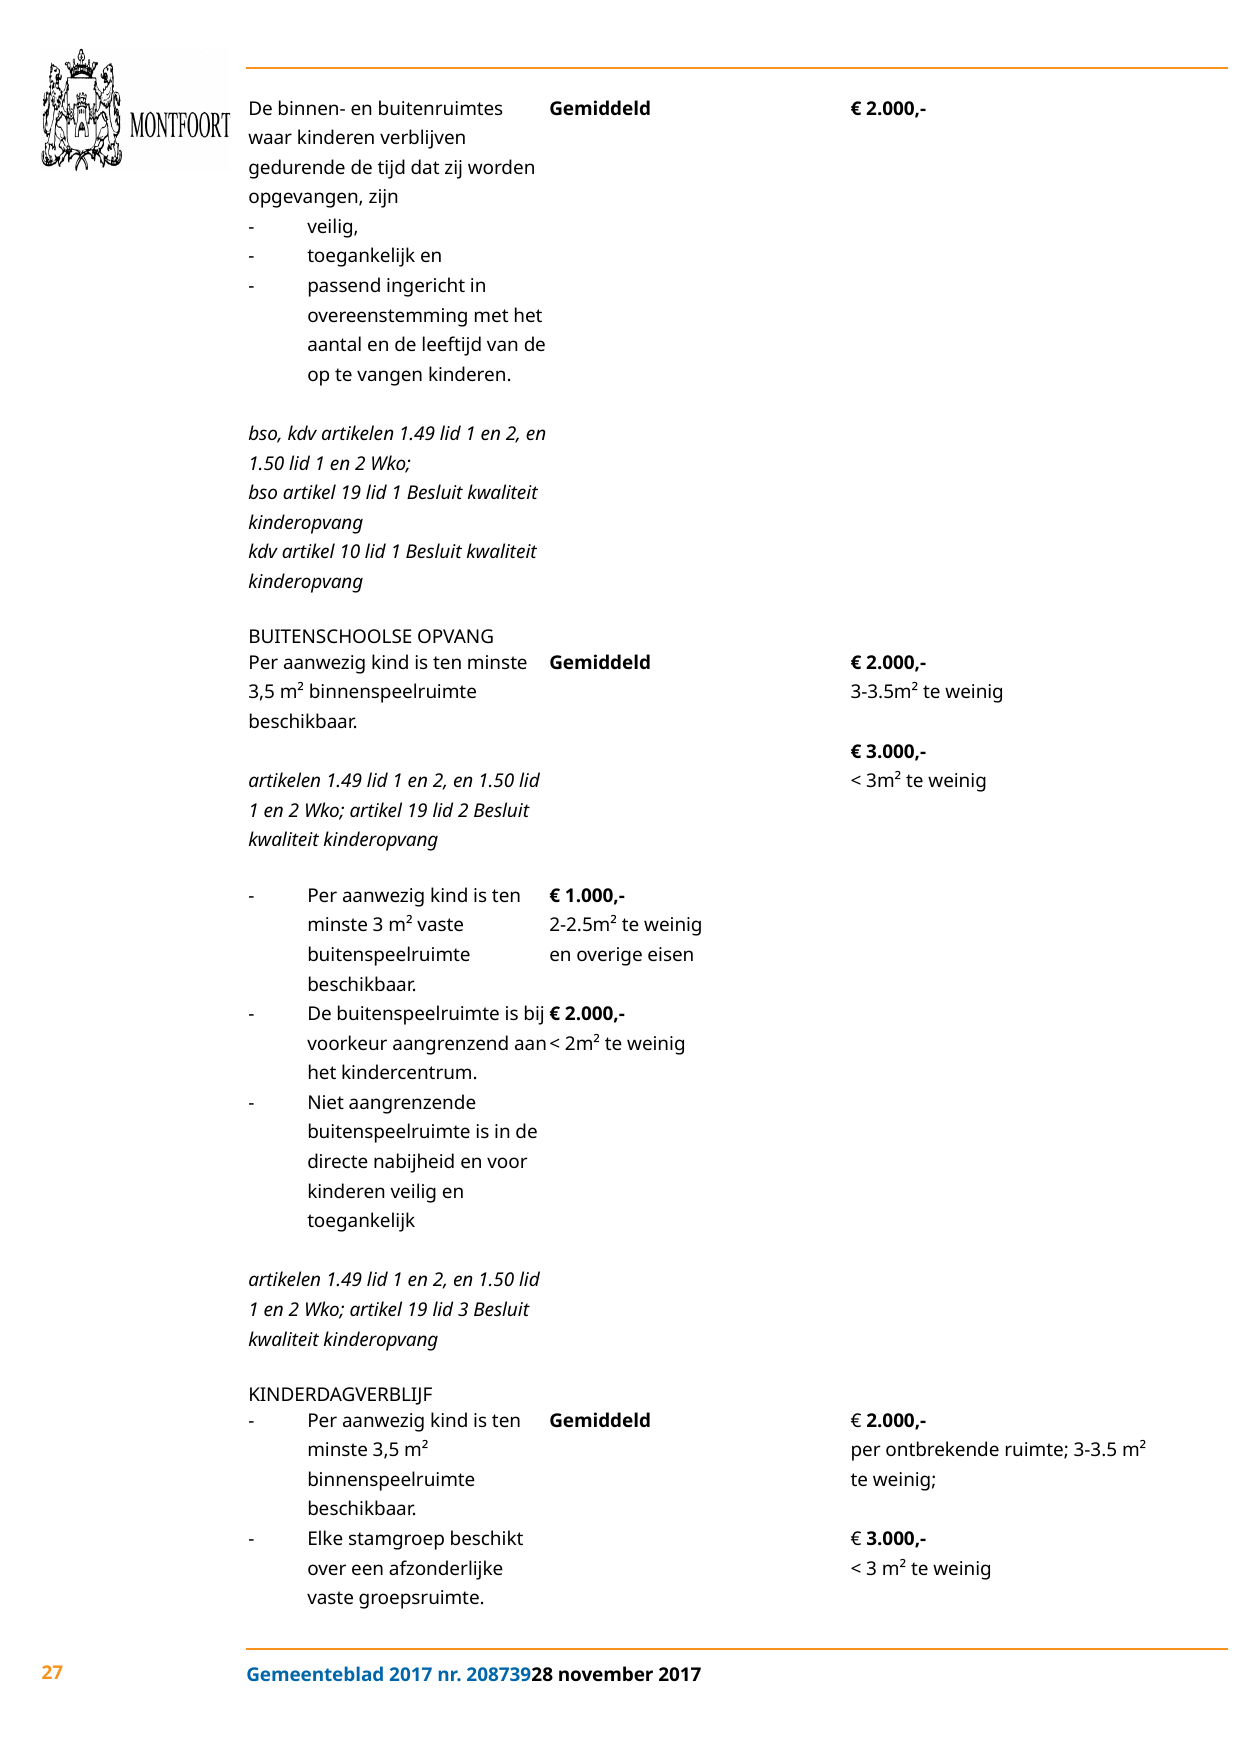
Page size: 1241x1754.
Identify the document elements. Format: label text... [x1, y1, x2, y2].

table_cell € 2.000,- 3-3.5m² te weinig € 3.000,- < 3m² te weinig [850, 649, 1152, 882]
table_cell € 1.000,- 2-2.5m² te weinig en overige eisen € 2.000,- < 2m² te weinig [549, 882, 850, 1381]
table_cell Gemiddeld [549, 95, 850, 623]
table_cell € 2.000,- [850, 95, 1152, 623]
table_cell Per aanwezig kind is ten minste 3,5 m² binnenspeelruimte beschikbaar. artikelen 1.49 lid 1 en 2, en 1.50 lid 1 en 2 Wko; artikel 19 lid 2 Besluit kwaliteit kinderopvang [248, 649, 549, 882]
table_cell BUITENSCHOOLSE OPVANG [248, 624, 549, 649]
table_cell Gemiddeld [549, 1407, 850, 1610]
table_cell Per aanwezig kind is ten minste 3 m² vaste buitenspeelruimte beschikbaar. De buitenspeelruimte is bij voorkeur aangrenzend aan het kindercentrum. Niet aangrenzende buitenspeelruimte is in de directe nabijheid en voor kinderen veilig en toegankelijk artikelen 1.49 lid 1 en 2, en 1.50 lid 1 en 2 Wko; artikel 19 lid 3 Besluit kwaliteit kinderopvang [248, 882, 549, 1381]
table_cell € 2.000,- per ontbrekende ruimte; 3-3.5 m² te weinig; € 3.000,- < 3 m² te weinig [850, 1407, 1152, 1610]
table_cell Gemiddeld [549, 649, 850, 882]
picture [41, 47, 231, 172]
table_cell KINDERDAGVERBLIJF [248, 1381, 549, 1407]
table_cell De binnen- en buitenruimtes waar kinderen verblijven gedurende de tijd dat zij worden opgevangen, zijn veilig, toegankelijk en passend ingericht in overeenstemming met het aantal en de leeftijd van de op te vangen kinderen. bso, kdv artikelen 1.49 lid 1 en 2, en 1.50 lid 1 en 2 Wko; bso artikel 19 lid 1 Besluit kwaliteit kinderopvang kdv artikel 10 lid 1 Besluit kwaliteit kinderopvang [248, 95, 549, 623]
table_cell Per aanwezig kind is ten minste 3,5 m² binnenspeelruimte beschikbaar. Elke stamgroep beschikt over een afzonderlijke vaste groepsruimte. [248, 1407, 549, 1610]
